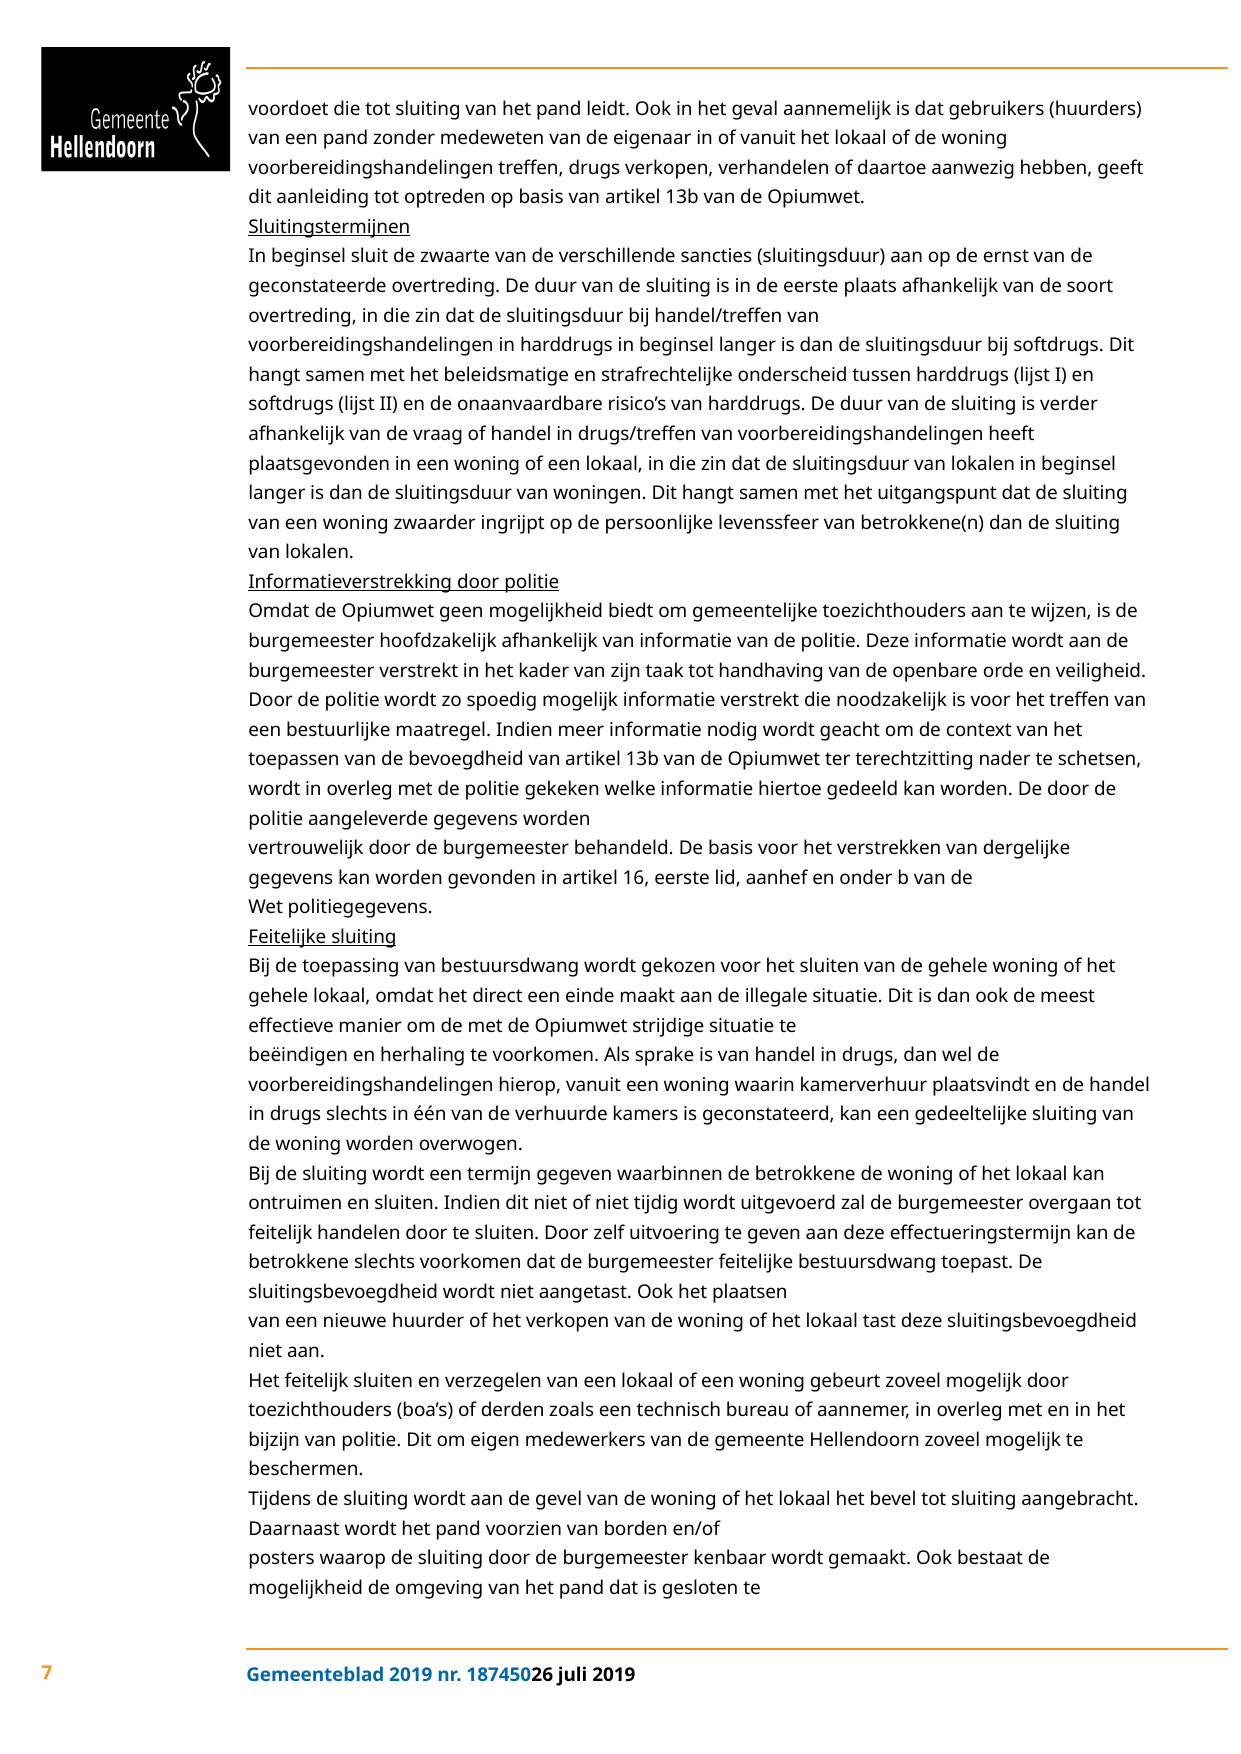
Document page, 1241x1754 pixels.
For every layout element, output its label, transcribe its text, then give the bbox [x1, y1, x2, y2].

text Het feitelijk sluiten en verzegelen van een lokaal of een woning gebeurt zoveel mogelijk door toezichthouders (boa’s) of derden zoals een technisch bureau of aannemer, in overleg met en in het bijzijn van politie. Dit om eigen medewerkers van de gemeente Hellendoorn zoveel mogelijk te beschermen. [248, 1367, 1152, 1481]
text Feitelijke sluiting [248, 923, 1152, 949]
text Informatieverstrekking door politie [248, 568, 1152, 594]
text Bij de toepassing van bestuursdwang wordt gekozen voor het sluiten van de gehele woning of het gehele lokaal, omdat het direct een einde maakt aan de illegale situatie. Dit is dan ook de meest effectieve manier om de met de Opiumwet strijdige situatie te beëindigen en herhaling te voorkomen. Als sprake is van handel in drugs, dan wel de voorbereidingshandelingen hierop, vanuit een woning waarin kamerverhuur plaatsvindt en de handel in drugs slechts in één van de verhuurde kamers is geconstateerd, kan een gedeeltelijke sluiting van de woning worden overwogen. [248, 953, 1152, 1156]
text Bij de sluiting wordt een termijn gegeven waarbinnen de betrokkene de woning of het lokaal kan ontruimen en sluiten. Indien dit niet of niet tijdig wordt uitgevoerd zal de burgemeester overgaan tot feitelijk handelen door te sluiten. Door zelf uitvoering te geven aan deze effectueringstermijn kan de betrokkene slechts voorkomen dat de burgemeester feitelijke bestuursdwang toepast. De sluitingsbevoegdheid wordt niet aangetast. Ook het plaatsen van een nieuwe huurder of het verkopen van de woning of het lokaal tast deze sluitingsbevoegdheid niet aan. [248, 1160, 1152, 1363]
text Tijdens de sluiting wordt aan de gevel van de woning of het lokaal het bevel tot sluiting aangebracht. Daarnaast wordt het pand voorzien van borden en/of posters waarop de sluiting door de burgemeester kenbaar wordt gemaakt. Ook bestaat de mogelijkheid de omgeving van het pand dat is gesloten te [248, 1485, 1152, 1600]
text Sluitingstermijnen [248, 213, 1152, 239]
text voordoet die tot sluiting van het pand leidt. Ook in het geval aannemelijk is dat gebruikers (huurders) van een pand zonder medeweten van de eigenaar in of vanuit het lokaal of de woning voorbereidingshandelingen treffen, drugs verkopen, verhandelen of daartoe aanwezig hebben, geeft dit aanleiding tot optreden op basis van artikel 13b van de Opiumwet. [248, 95, 1152, 209]
text In beginsel sluit de zwaarte van de verschillende sancties (sluitingsduur) aan op de ernst van de geconstateerde overtreding. De duur van de sluiting is in de eerste plaats afhankelijk van de soort overtreding, in die zin dat de sluitingsduur bij handel/treffen van voorbereidingshandelingen in harddrugs in beginsel langer is dan de sluitingsduur bij softdrugs. Dit hangt samen met het beleidsmatige en strafrechtelijke onderscheid tussen harddrugs (lijst I) en softdrugs (lijst II) en de onaanvaardbare risico’s van harddrugs. De duur van de sluiting is verder afhankelijk van de vraag of handel in drugs/treffen van voorbereidingshandelingen heeft plaatsgevonden in een woning of een lokaal, in die zin dat de sluitingsduur van lokalen in beginsel langer is dan de sluitingsduur van woningen. Dit hangt samen met het uitgangspunt dat de sluiting van een woning zwaarder ingrijpt op de persoonlijke levenssfeer van betrokkene(n) dan de sluiting van lokalen. [248, 243, 1152, 564]
text Omdat de Opiumwet geen mogelijkheid biedt om gemeentelijke toezichthouders aan te wijzen, is de burgemeester hoofdzakelijk afhankelijk van informatie van de politie. Deze informatie wordt aan de burgemeester verstrekt in het kader van zijn taak tot handhaving van de openbare orde en veiligheid. Door de politie wordt zo spoedig mogelijk informatie verstrekt die noodzakelijk is voor het treffen van een bestuurlijke maatregel. Indien meer informatie nodig wordt geacht om de context van het toepassen van de bevoegdheid van artikel 13b van de Opiumwet ter terechtzitting nader te schetsen, wordt in overleg met de politie gekeken welke informatie hiertoe gedeeld kan worden. De door de politie aangeleverde gegevens worden vertrouwelijk door de burgemeester behandeld. De basis voor het verstrekken van dergelijke gegevens kan worden gevonden in artikel 16, eerste lid, aanhef en onder b van de Wet politiegegevens. [248, 598, 1152, 919]
picture [41, 47, 231, 172]
